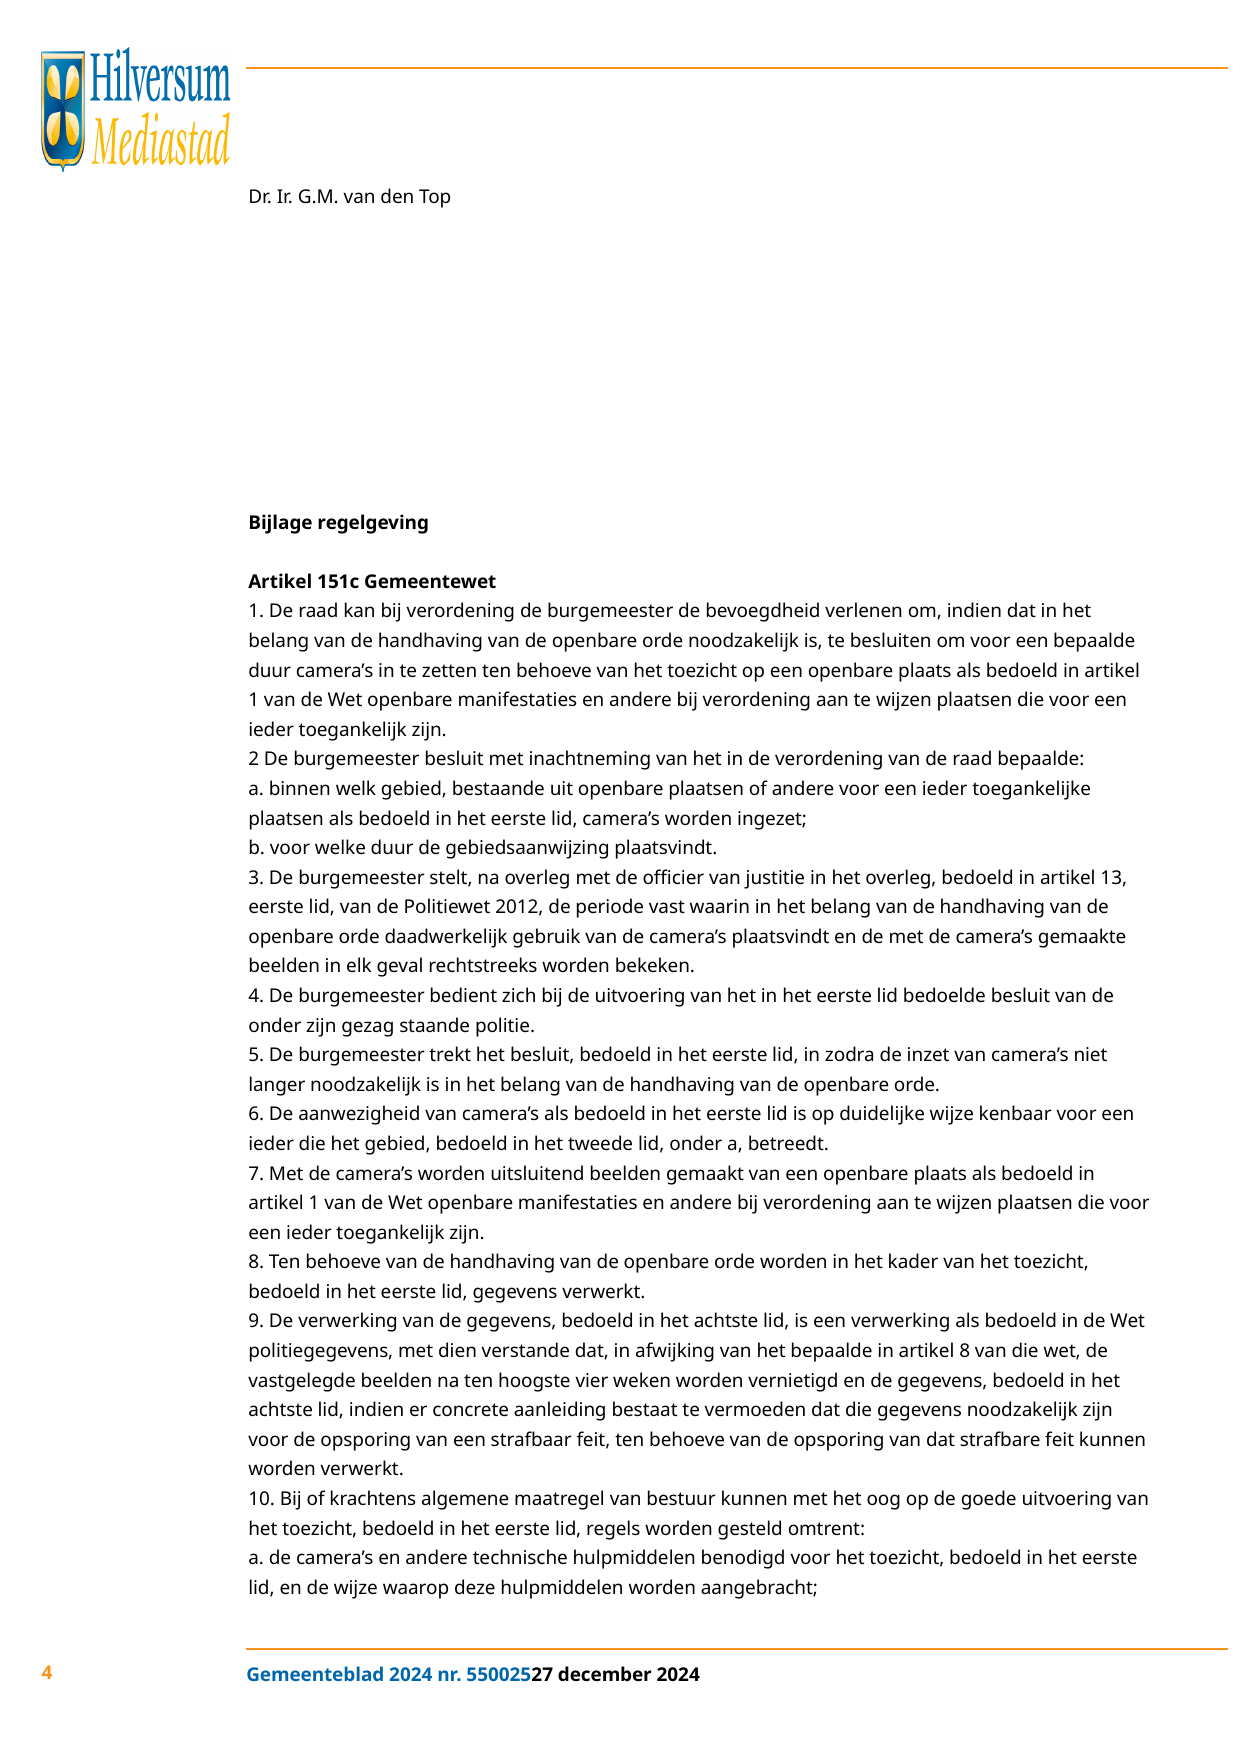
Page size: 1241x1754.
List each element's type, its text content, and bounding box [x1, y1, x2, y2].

text 8. Ten behoeve van de handhaving van de openbare orde worden in het kader van het toezicht, bedoeld in het eerste lid, gegevens verwerkt. [248, 1248, 1152, 1304]
text 9. De verwerking van de gegevens, bedoeld in het achtste lid, is een verwerking als bedoeld in de Wet politiegegevens, met dien verstande dat, in afwijking van het bepaalde in artikel 8 van die wet, de vastgelegde beelden na ten hoogste vier weken worden vernietigd en de gegevens, bedoeld in het achtste lid, indien er concrete aanleiding bestaat te vermoeden dat die gegevens noodzakelijk zijn voor de opsporing van een strafbaar feit, ten behoeve van de opsporing van dat strafbare feit kunnen worden verwerkt. [248, 1308, 1152, 1481]
text 1. De raad kan bij verordening de burgemeester de bevoegdheid verlenen om, indien dat in het belang van de handhaving van de openbare orde noodzakelijk is, te besluiten om voor een bepaalde duur camera’s in te zetten ten behoeve van het toezicht op een openbare plaats als bedoeld in artikel 1 van de Wet openbare manifestaties en andere bij verordening aan te wijzen plaatsen die voor een ieder toegankelijk zijn. [248, 598, 1152, 742]
text b. voor welke duur de gebiedsaanwijzing plaatsvindt. [248, 834, 1152, 860]
text Dr. Ir. G.M. van den Top [248, 183, 1152, 209]
text a. binnen welk gebied, bestaande uit openbare plaatsen of andere voor een ieder toegankelijke plaatsen als bedoeld in het eerste lid, camera’s worden ingezet; [248, 775, 1152, 831]
picture [41, 47, 231, 172]
text 7. Met de camera’s worden uitsluitend beelden gemaakt van een openbare plaats als bedoeld in artikel 1 van de Wet openbare manifestaties en andere bij verordening aan te wijzen plaatsen die voor een ieder toegankelijk zijn. [248, 1160, 1152, 1245]
text 10. Bij of krachtens algemene maatregel van bestuur kunnen met het oog op de goede uitvoering van het toezicht, bedoeld in het eerste lid, regels worden gesteld omtrent: [248, 1485, 1152, 1541]
text 4. De burgemeester bedient zich bij de uitvoering van het in het eerste lid bedoelde besluit van de onder zijn gezag staande politie. [248, 982, 1152, 1038]
text Artikel 151c Gemeentewet [248, 568, 1152, 594]
text a. de camera’s en andere technische hulpmiddelen benodigd voor het toezicht, bedoeld in het eerste lid, en de wijze waarop deze hulpmiddelen worden aangebracht; [248, 1544, 1152, 1600]
text 6. De aanwezigheid van camera’s als bedoeld in het eerste lid is op duidelijke wijze kenbaar voor een ieder die het gebied, bedoeld in het tweede lid, onder a, betreedt. [248, 1101, 1152, 1156]
text 5. De burgemeester trekt het besluit, bedoeld in het eerste lid, in zodra de inzet van camera’s niet langer noodzakelijk is in het belang van de handhaving van de openbare orde. [248, 1041, 1152, 1097]
text 3. De burgemeester stelt, na overleg met de officier van justitie in het overleg, bedoeld in artikel 13, eerste lid, van de Politiewet 2012, de periode vast waarin in het belang van de handhaving van de openbare orde daadwerkelijk gebruik van de camera’s plaatsvindt en de met de camera’s gemaakte beelden in elk geval rechtstreeks worden bekeken. [248, 864, 1152, 978]
text 2 De burgemeester besluit met inachtneming van het in de verordening van de raad bepaalde: [248, 746, 1152, 771]
text Bijlage regelgeving [248, 509, 1152, 535]
